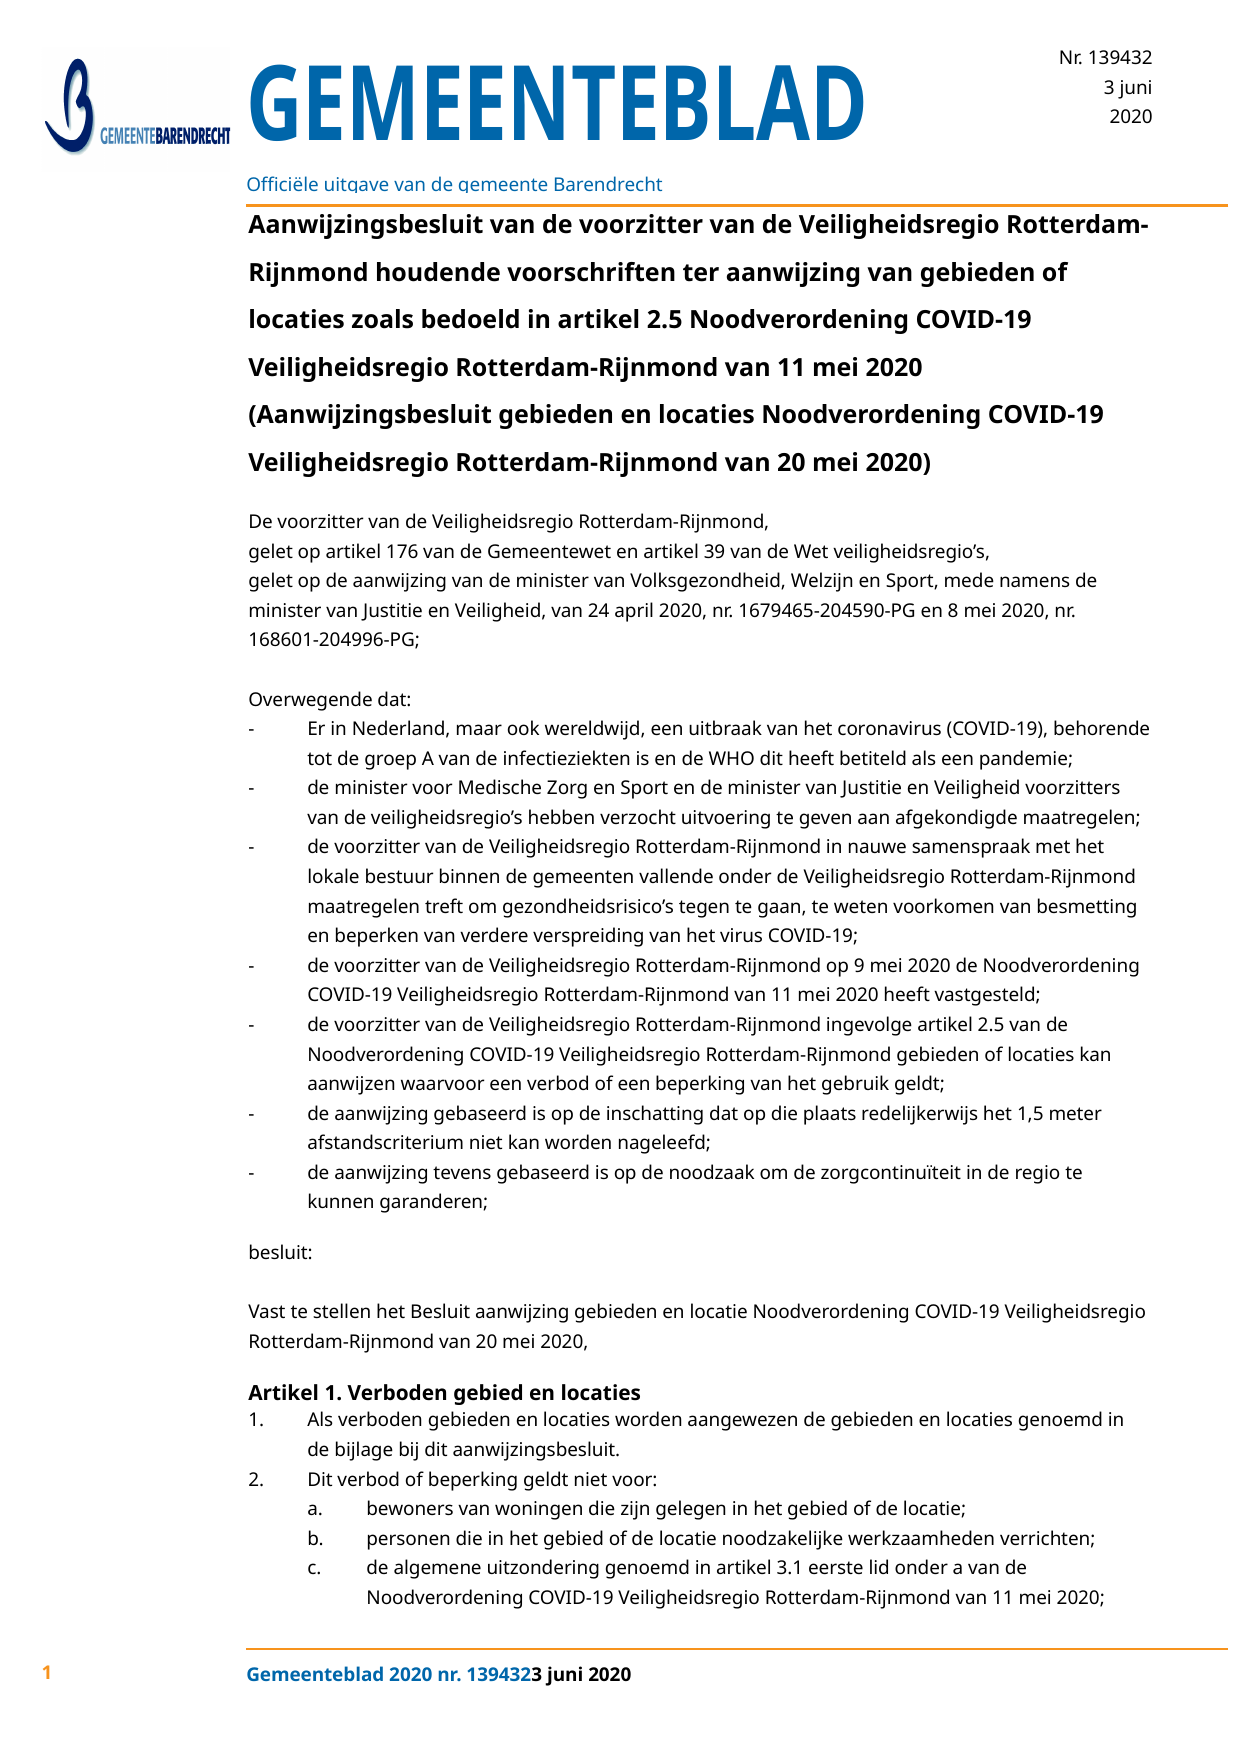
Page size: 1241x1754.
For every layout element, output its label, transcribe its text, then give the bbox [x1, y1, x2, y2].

list de algemene uitzondering genoemd in artikel 3.1 eerste lid onder a van de Noodverordening COVID-19 Veiligheidsregio Rotterdam-Rijnmond van 11 mei 2020; [307, 1554, 1152, 1610]
list personen die in het gebied of de locatie noodzakelijke werkzaamheden verrichten; [307, 1525, 1152, 1551]
text Vast te stellen het Besluit aanwijzing gebieden en locatie Noodverordening COVID-19 Veiligheidsregio Rotterdam-Rijnmond van 20 mei 2020, [248, 1298, 1152, 1353]
list de minister voor Medische Zorg en Sport en de minister van Justitie en Veiligheid voorzitters van de veiligheidsregio’s hebben verzocht uitvoering te geven aan afgekondigde maatregelen; [248, 774, 1152, 830]
list de voorzitter van de Veiligheidsregio Rotterdam-Rijnmond ingevolge artikel 2.5 van de Noodverordening COVID-19 Veiligheidsregio Rotterdam-Rijnmond gebieden of locaties kan aanwijzen waarvoor een verbod of een beperking van het gebruik geldt; [248, 1011, 1152, 1096]
list de aanwijzing gebaseerd is op de inschatting dat op die plaats redelijkerwijs het 1,5 meter afstandscriterium niet kan worden nageleefd; [248, 1100, 1152, 1155]
list Dit verbod of beperking geldt niet voor: [248, 1466, 1152, 1492]
list bewoners van woningen die zijn gelegen in het gebied of de locatie; [307, 1495, 1152, 1521]
list Als verboden gebieden en locaties worden aangewezen de gebieden en locaties genoemd in de bijlage bij dit aanwijzingsbesluit. [248, 1407, 1152, 1462]
text De voorzitter van de Veiligheidsregio Rotterdam-Rijnmond, [248, 508, 1152, 534]
text Aanwijzingsbesluit van de voorzitter van de Veiligheidsregio Rotterdam-Rijnmond houdende voorschriften ter aanwijzing van gebieden of locaties zoals bedoeld in artikel 2.5 Noodverordening COVID-19 Veiligheidsregio Rotterdam-Rijnmond van 11 mei 2020 (Aanwijzingsbesluit gebieden en locaties Noodverordening COVID-19 Veiligheidsregio Rotterdam-Rijnmond van 20 mei 2020) [248, 207, 1152, 479]
list de voorzitter van de Veiligheidsregio Rotterdam-Rijnmond in nauwe samenspraak met het lokale bestuur binnen de gemeenten vallende onder de Veiligheidsregio Rotterdam-Rijnmond maatregelen treft om gezondheidsrisico’s tegen te gaan, te weten voorkomen van besmetting en beperken van verdere verspreiding van het virus COVID-19; [248, 834, 1152, 948]
list de aanwijzing tevens gebaseerd is op de noodzaak om de zorgcontinuïteit in de regio te kunnen garanderen; [248, 1159, 1152, 1214]
list de voorzitter van de Veiligheidsregio Rotterdam-Rijnmond op 9 mei 2020 de Noodverordening COVID-19 Veiligheidsregio Rotterdam-Rijnmond van 11 mei 2020 heeft vastgesteld; [248, 952, 1152, 1007]
text gelet op de aanwijzing van de minister van Volksgezondheid, Welzijn en Sport, mede namens de minister van Justitie en Veiligheid, van 24 april 2020, nr. 1679465-204590-PG en 8 mei 2020, nr. 168601-204996-PG; [248, 567, 1152, 652]
text gelet op artikel 176 van de Gemeentewet en artikel 39 van de Wet veiligheidsregio’s, [248, 538, 1152, 564]
text besluit: [248, 1239, 1152, 1265]
list Er in Nederland, maar ook wereldwijd, een uitbraak van het coronavirus (COVID-19), behorende tot de groep A van de infectieziekten is en de WHO dit heeft betiteld als een pandemie; [248, 715, 1152, 771]
text Overwegende dat: [248, 686, 1152, 712]
text Artikel 1. Verboden gebied en locaties [248, 1378, 1152, 1407]
picture [41, 47, 231, 172]
